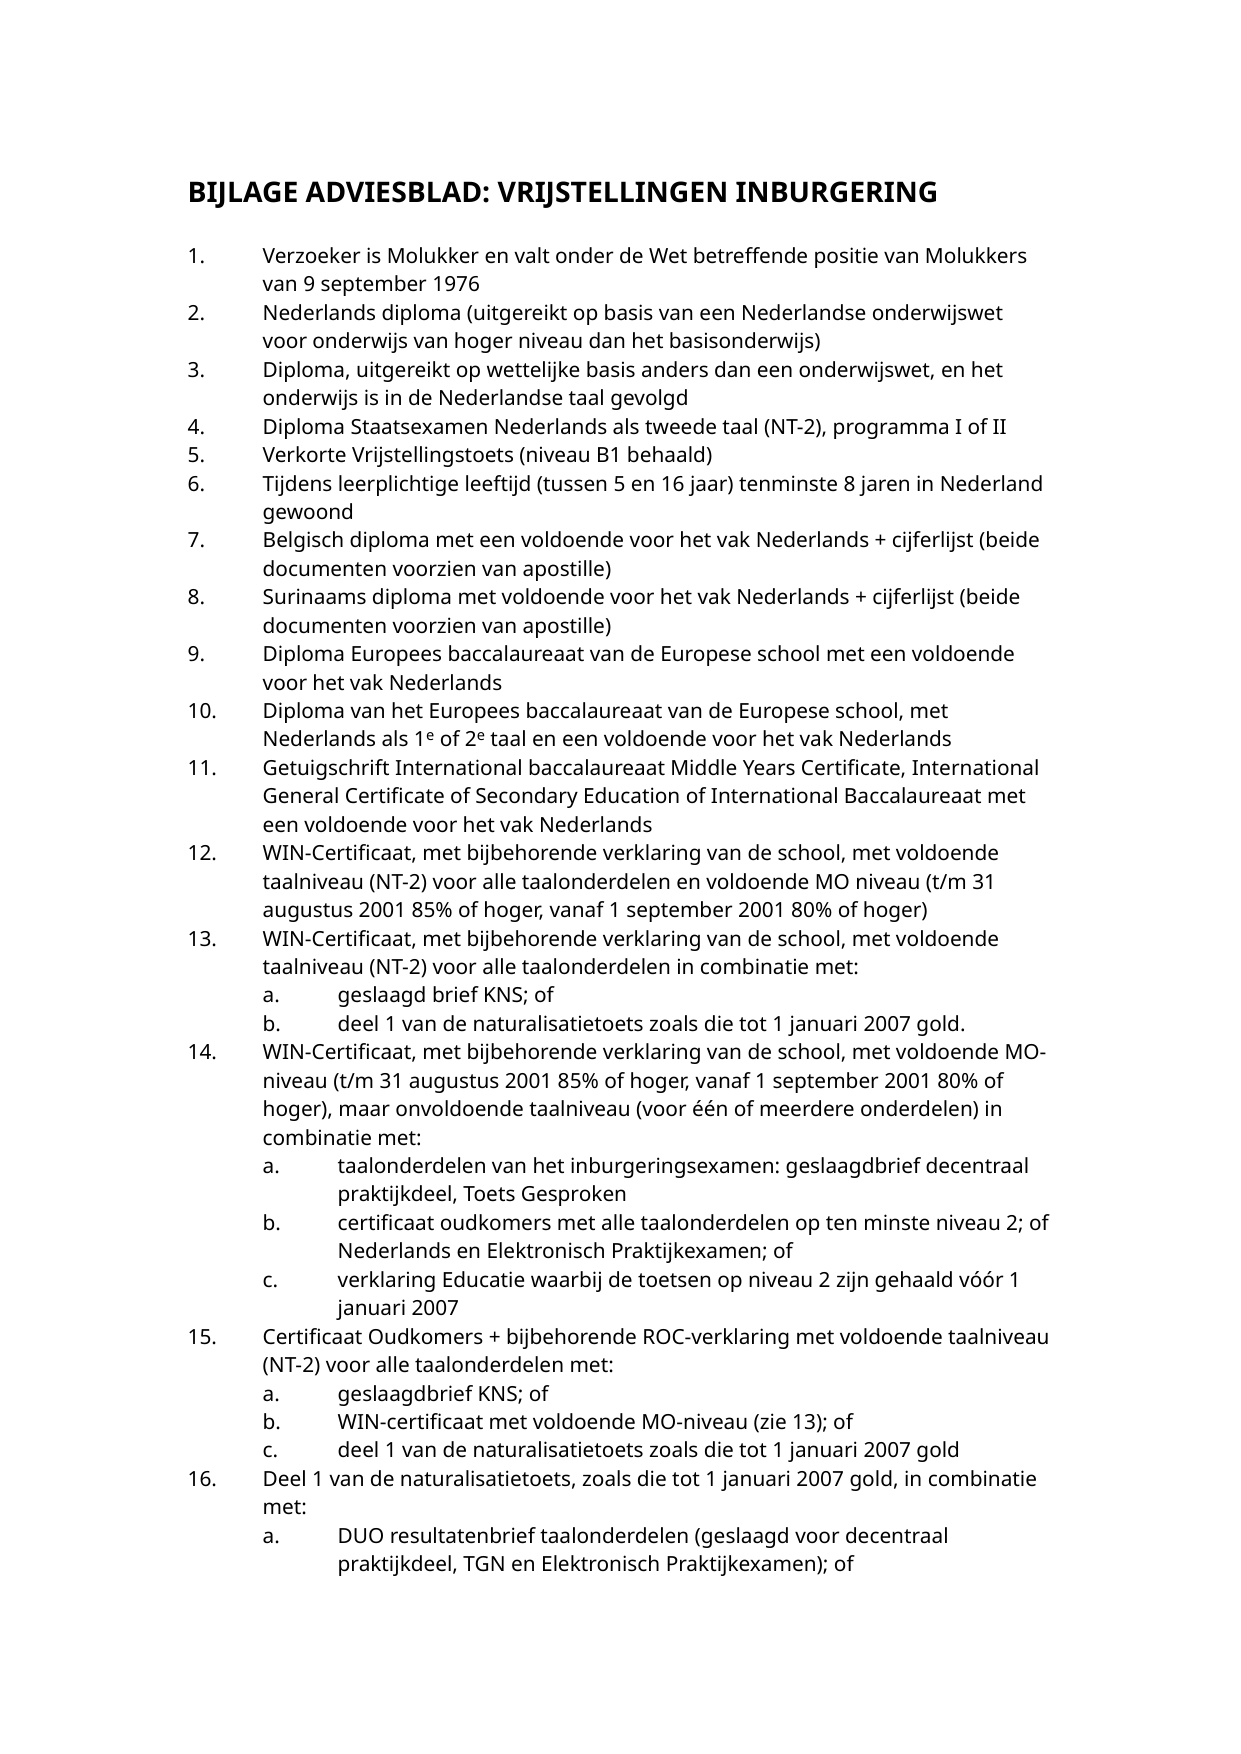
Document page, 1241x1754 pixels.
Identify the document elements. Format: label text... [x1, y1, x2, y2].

subtitle BIJLAGE ADVIESBLAD: VRIJSTELLINGEN INBURGERING [187, 172, 1053, 211]
list deel 1 van de naturalisatietoets zoals die tot 1 januari 2007 gold [262, 1436, 1053, 1464]
list verklaring Educatie waarbij de toetsen op niveau 2 zijn gehaald vóór 1 januari 2007 [262, 1265, 1053, 1322]
list WIN-certificaat met voldoende MO-niveau (zie 13); of [262, 1407, 1053, 1436]
list Diploma, uitgereikt op wettelijke basis anders dan een onderwijswet, en het onderwijs is in de Nederlandse taal gevolgd [187, 355, 1053, 412]
list Diploma van het Europees baccalaureaat van de Europese school, met Nederlands als 1e of 2e taal en een voldoende voor het vak Nederlands [187, 696, 1053, 753]
list geslaagd brief KNS; of [262, 981, 1053, 1009]
list Diploma Staatsexamen Nederlands als tweede taal (NT-2), programma I of II [187, 412, 1053, 440]
list Diploma Europees baccalaureaat van de Europese school met een voldoende voor het vak Nederlands [187, 639, 1053, 696]
list WIN-Certificaat, met bijbehorende verklaring van de school, met voldoende taalniveau (NT-2) voor alle taalonderdelen en voldoende MO niveau (t/m 31 augustus 2001 85% of hoger, vanaf 1 september 2001 80% of hoger) [187, 838, 1053, 924]
list Verzoeker is Molukker en valt onder de Wet betreffende positie van Molukkers van 9 september 1976 [187, 241, 1053, 298]
list Getuigschrift International baccalaureaat Middle Years Certificate, International General Certificate of Secondary Education of International Baccalaureaat met een voldoende voor het vak Nederlands [187, 753, 1053, 838]
list deel 1 van de naturalisatietoets zoals die tot 1 januari 2007 gold. [262, 1009, 1053, 1037]
list WIN-Certificaat, met bijbehorende verklaring van de school, met voldoende taalniveau (NT-2) voor alle taalonderdelen in combinatie met: [187, 924, 1053, 981]
list taalonderdelen van het inburgeringsexamen: geslaagdbrief decentraal praktijkdeel, Toets Gesproken [262, 1151, 1053, 1208]
list certificaat oudkomers met alle taalonderdelen op ten minste niveau 2; of Nederlands en Elektronisch Praktijkexamen; of [262, 1208, 1053, 1265]
list WIN-Certificaat, met bijbehorende verklaring van de school, met voldoende MO-niveau (t/m 31 augustus 2001 85% of hoger, vanaf 1 september 2001 80% of hoger), maar onvoldoende taalniveau (voor één of meerdere onderdelen) in combinatie met: [187, 1037, 1053, 1151]
list Surinaams diploma met voldoende voor het vak Nederlands + cijferlijst (beide documenten voorzien van apostille) [187, 582, 1053, 639]
list Verkorte Vrijstellingstoets (niveau B1 behaald) [187, 440, 1053, 469]
list Belgisch diploma met een voldoende voor het vak Nederlands + cijferlijst (beide documenten voorzien van apostille) [187, 526, 1053, 582]
list Tijdens leerplichtige leeftijd (tussen 5 en 16 jaar) tenminste 8 jaren in Nederland gewoond [187, 469, 1053, 526]
list geslaagdbrief KNS; of [262, 1379, 1053, 1407]
list Deel 1 van de naturalisatietoets, zoals die tot 1 januari 2007 gold, in combinatie met: [187, 1464, 1053, 1521]
list Certificaat Oudkomers + bijbehorende ROC-verklaring met voldoende taalniveau (NT-2) voor alle taalonderdelen met: [187, 1322, 1053, 1379]
list DUO resultatenbrief taalonderdelen (geslaagd voor decentraal praktijkdeel, TGN en Elektronisch Praktijkexamen); of [262, 1521, 1053, 1578]
list Nederlands diploma (uitgereikt op basis van een Nederlandse onderwijswet voor onderwijs van hoger niveau dan het basisonderwijs) [187, 298, 1053, 355]
